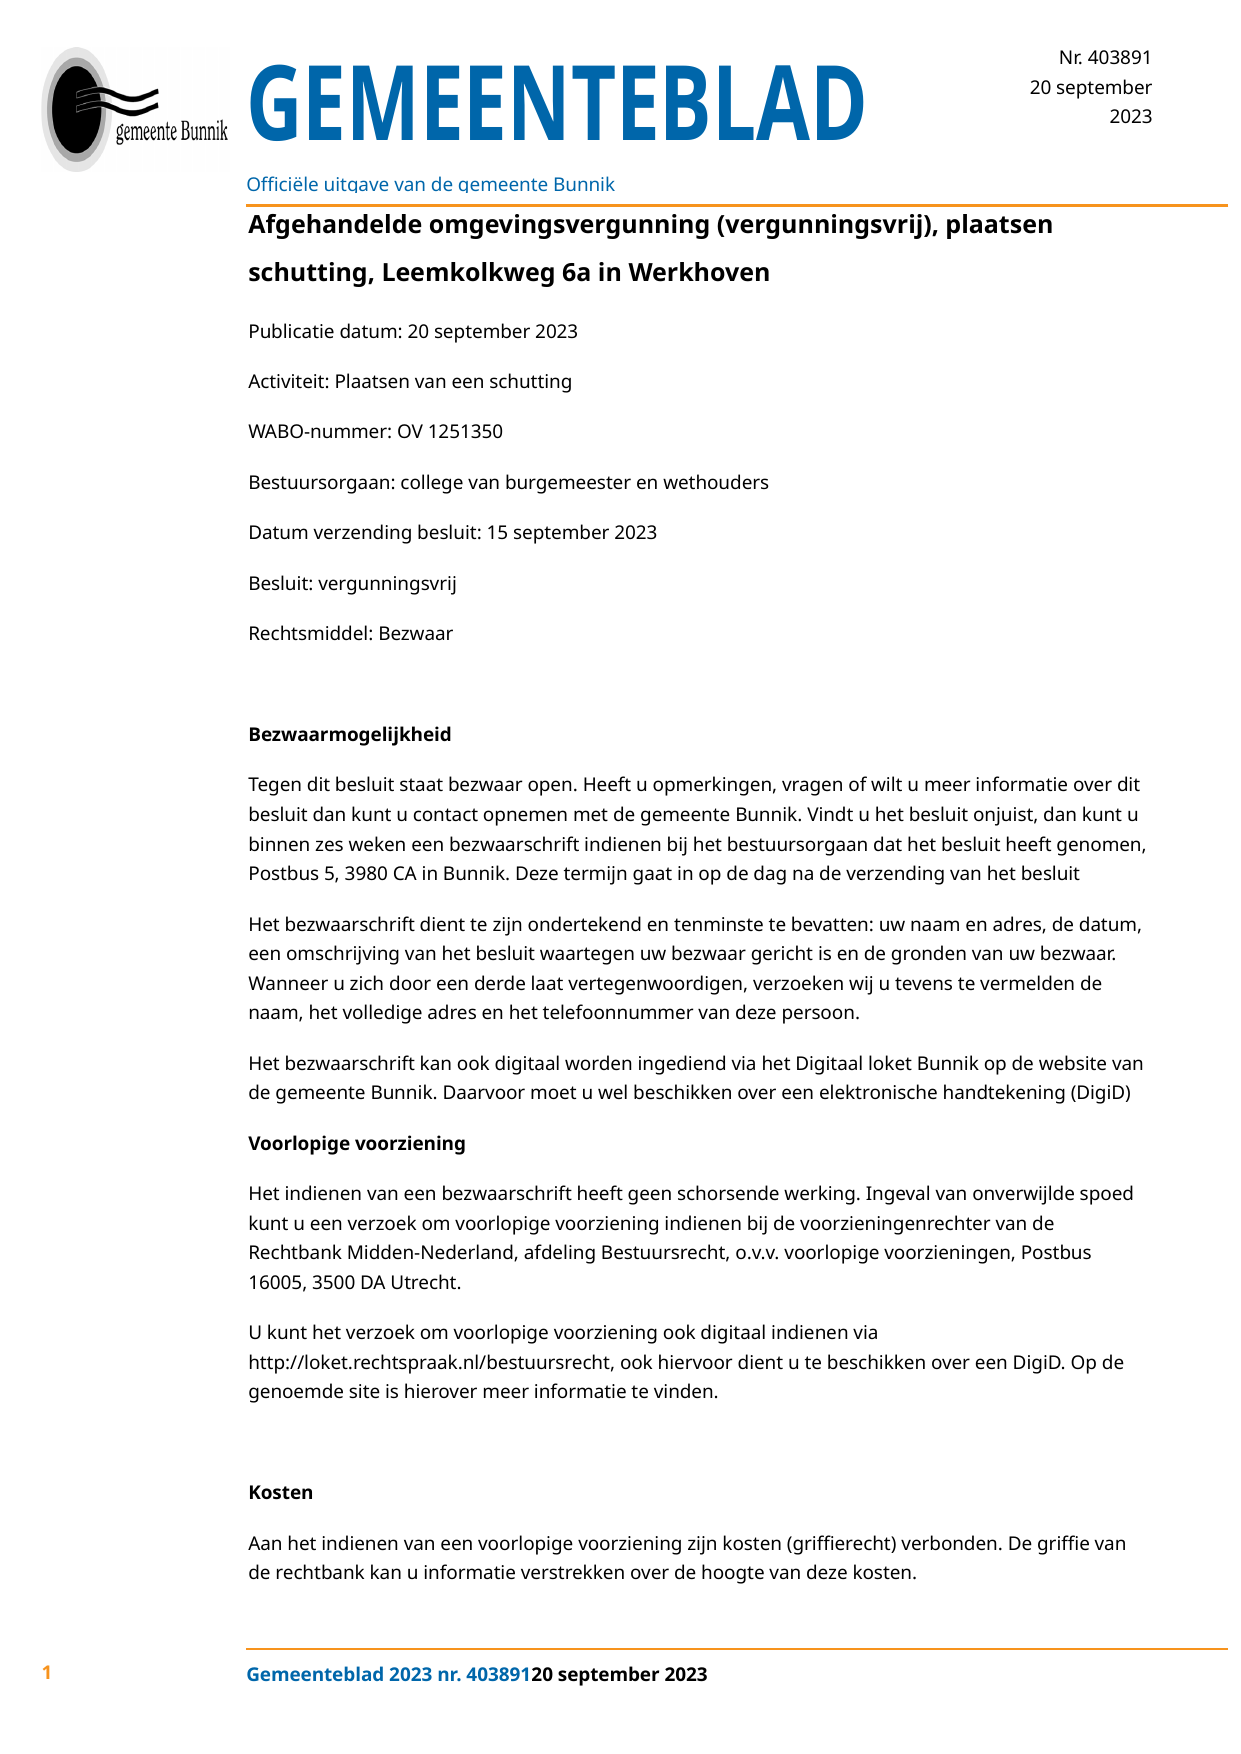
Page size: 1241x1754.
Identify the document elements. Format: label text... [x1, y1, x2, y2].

text Tegen dit besluit staat bezwaar open. Heeft u opmerkingen, vragen of wilt u meer informatie over dit besluit dan kunt u contact opnemen met de gemeente Bunnik. Vindt u het besluit onjuist, dan kunt u binnen zes weken een bezwaarschrift indienen bij het bestuursorgaan dat het besluit heeft genomen, Postbus 5, 3980 CA in Bunnik. Deze termijn gaat in op de dag na de verzending van het besluit [248, 772, 1152, 886]
text Aan het indienen van een voorlopige voorziening zijn kosten (griffierecht) verbonden. De griffie van de rechtbank kan u informatie verstrekken over de hoogte van deze kosten. [248, 1530, 1152, 1585]
text Het bezwaarschrift kan ook digitaal worden ingediend via het Digitaal loket Bunnik op de website van de gemeente Bunnik. Daarvoor moet u wel beschikken over een elektronische handtekening (DigiD) [248, 1050, 1152, 1105]
text Het indienen van een bezwaarschrift heeft geen schorsende werking. Ingeval van onverwijlde spoed kunt u een verzoek om voorlopige voorziening indienen bij de voorzieningenrechter van de Rechtbank Midden-Nederland, afdeling Bestuursrecht, o.v.v. voorlopige voorzieningen, Postbus 16005, 3500 DA Utrecht. [248, 1180, 1152, 1295]
text Kosten [248, 1479, 1152, 1505]
text Activiteit: Plaatsen van een schutting [248, 368, 1152, 394]
text Besluit: vergunningsvrij [248, 570, 1152, 596]
text U kunt het verzoek om voorlopige voorziening ook digitaal indienen via http://loket.rechtspraak.nl/bestuursrecht, ook hiervoor dient u te beschikken over een DigiD. Op de genoemde site is hierover meer informatie te vinden. [248, 1319, 1152, 1404]
text Bestuursorgaan: college van burgemeester en wethouders [248, 469, 1152, 495]
text Publicatie datum: 20 september 2023 [248, 318, 1152, 344]
text Datum verzending besluit: 15 september 2023 [248, 519, 1152, 545]
text Afgehandelde omgevingsvergunning (vergunningsvrij), plaatsen schutting, Leemkolkweg 6a in Werkhoven [248, 207, 1152, 288]
text Bezwaarmogelijkheid [248, 721, 1152, 747]
text WABO-nummer: OV 1251350 [248, 419, 1152, 444]
text Voorlopige voorziening [248, 1130, 1152, 1156]
text Het bezwaarschrift dient te zijn ondertekend en tenminste te bevatten: uw naam en adres, de datum, een omschrijving van het besluit waartegen uw bezwaar gericht is en de gronden van uw bezwaar. Wanneer u zich door een derde laat vertegenwoordigen, verzoeken wij u tevens te vermelden de naam, het volledige adres en het telefoonnummer van deze persoon. [248, 911, 1152, 1025]
picture [41, 47, 231, 172]
text Rechtsmiddel: Bezwaar [248, 620, 1152, 646]
